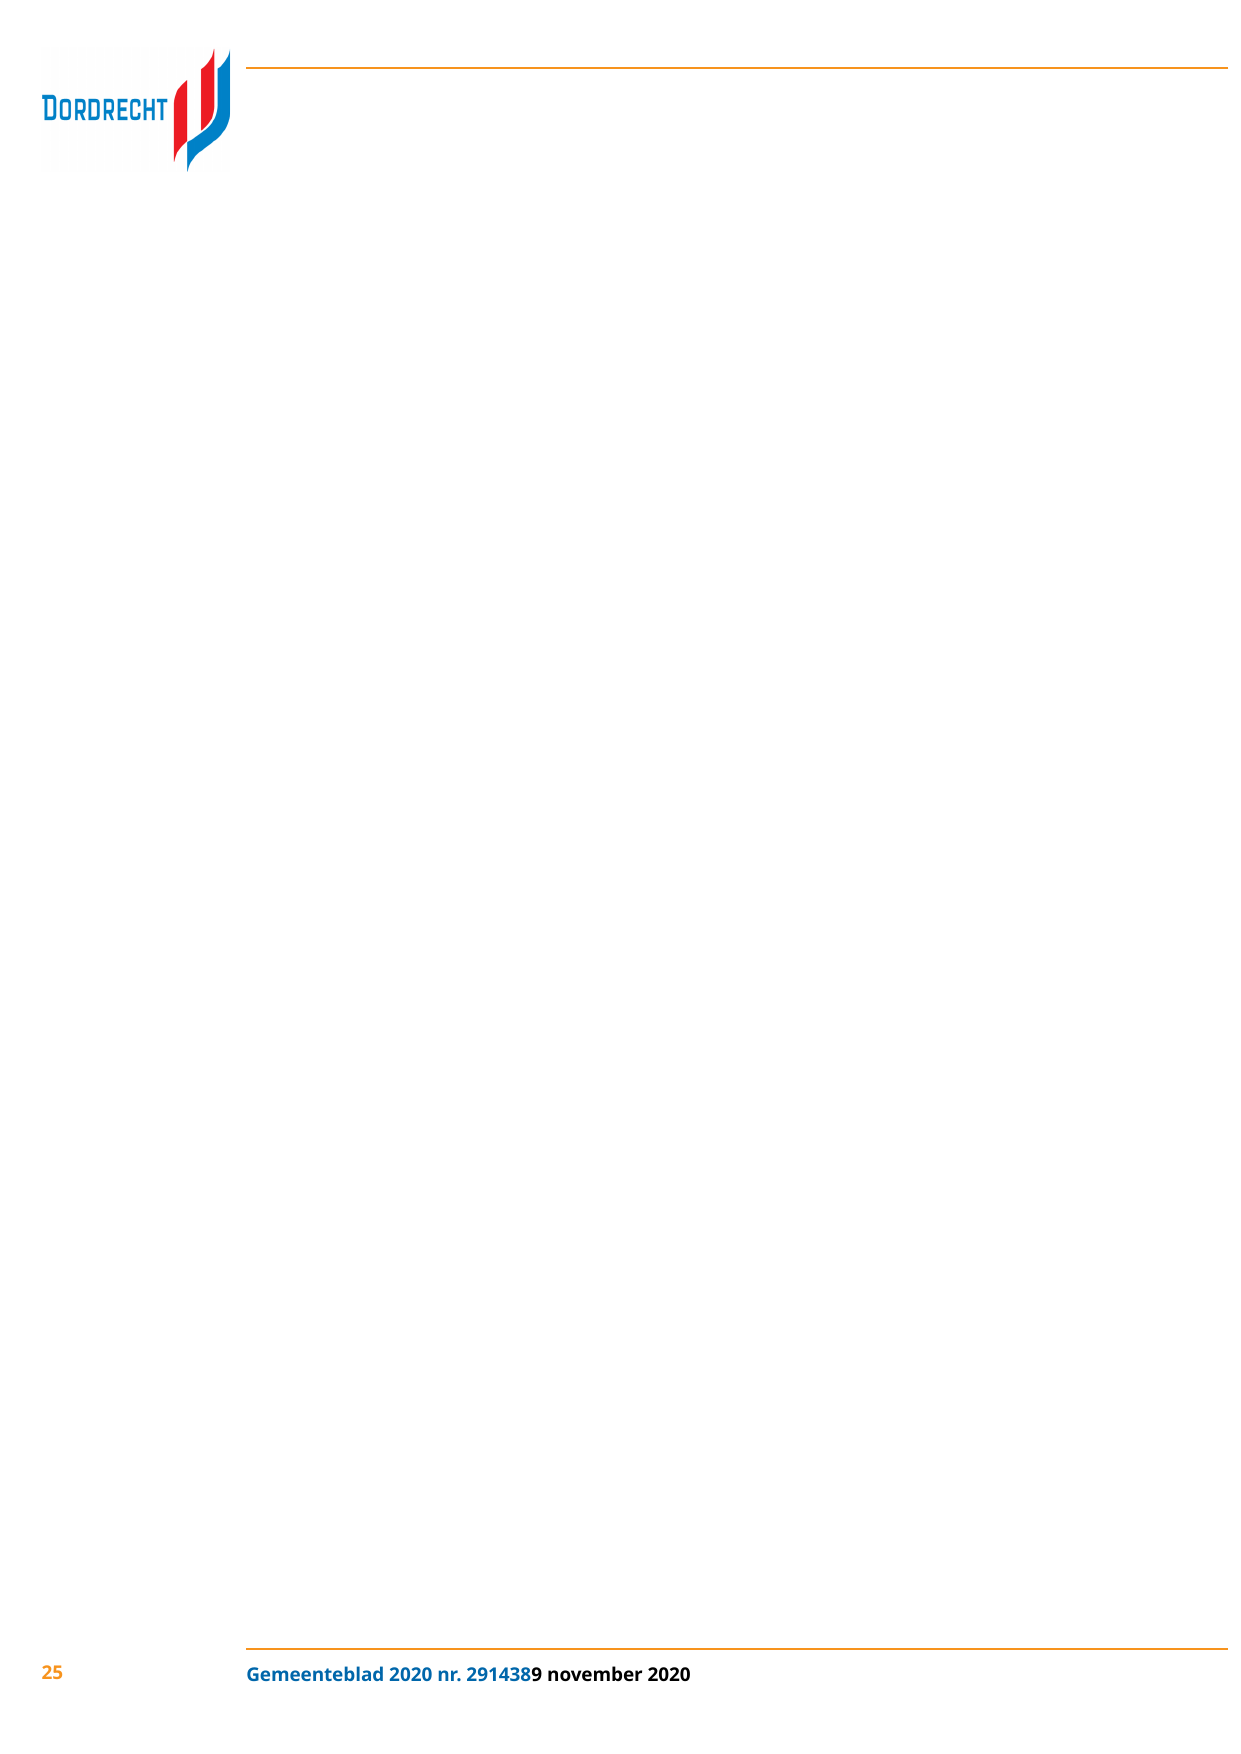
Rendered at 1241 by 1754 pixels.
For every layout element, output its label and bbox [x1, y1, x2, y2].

picture [41, 47, 231, 172]
